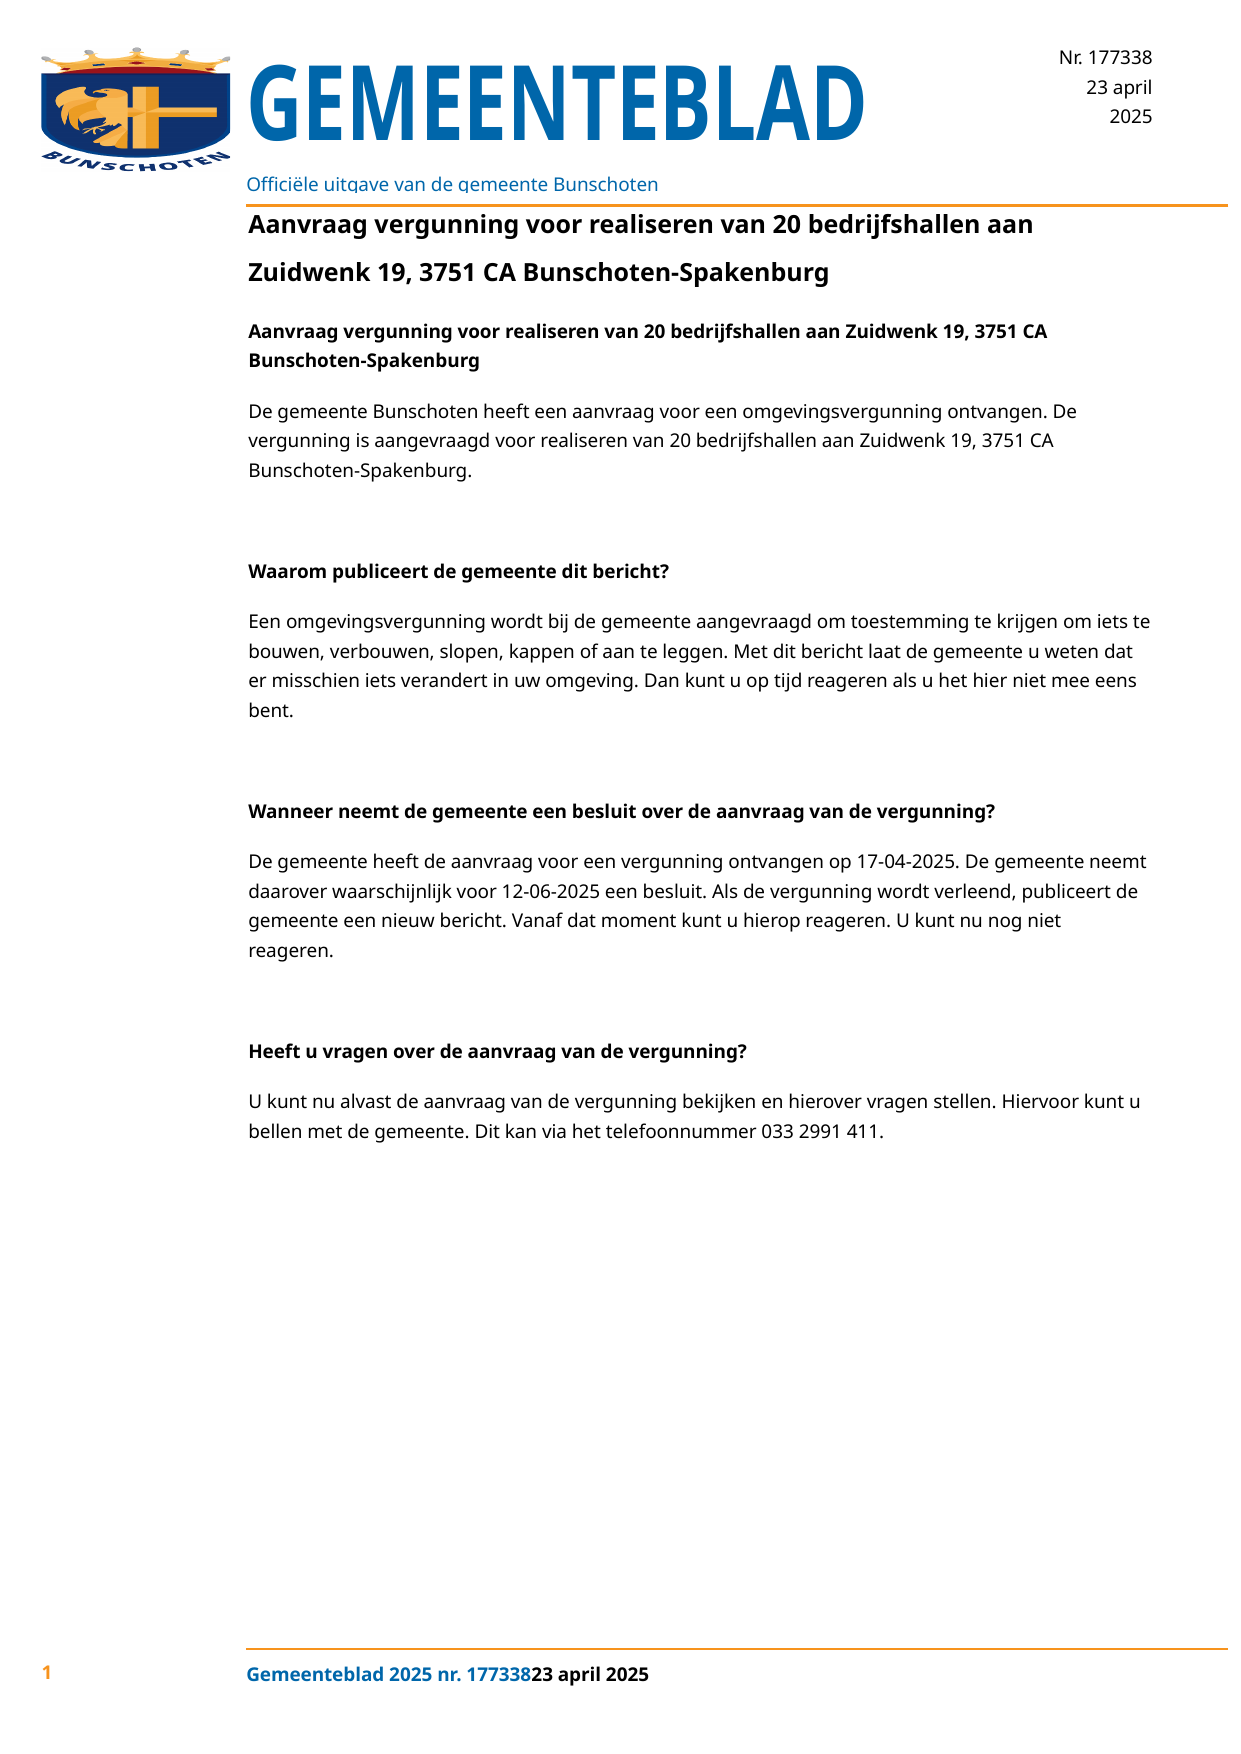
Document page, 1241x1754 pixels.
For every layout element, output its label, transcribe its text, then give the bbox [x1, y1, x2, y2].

text Waarom publiceert de gemeente dit bericht? [248, 558, 1152, 584]
text U kunt nu alvast de aanvraag van de vergunning bekijken en hierover vragen stellen. Hiervoor kunt u bellen met de gemeente. Dit kan via het telefoonnummer 033 2991 411. [248, 1088, 1152, 1144]
text De gemeente Bunschoten heeft een aanvraag voor een omgevingsvergunning ontvangen. De vergunning is aangevraagd voor realiseren van 20 bedrijfshallen aan Zuidwenk 19, 3751 CA Bunschoten-Spakenburg. [248, 398, 1152, 483]
text Een omgevingsvergunning wordt bij de gemeente aangevraagd om toestemming te krijgen om iets te bouwen, verbouwen, slopen, kappen of aan te leggen. Met dit bericht laat de gemeente u weten dat er misschien iets verandert in uw omgeving. Dan kunt u op tijd reageren als u het hier niet mee eens bent. [248, 608, 1152, 723]
text De gemeente heeft de aanvraag voor een vergunning ontvangen op 17-04-2025. De gemeente neemt daarover waarschijnlijk voor 12-06-2025 een besluit. Als de vergunning wordt verleend, publiceert de gemeente een nieuw bericht. Vanaf dat moment kunt u hierop reageren. U kunt nu nog niet reageren. [248, 848, 1152, 963]
text Wanneer neemt de gemeente een besluit over de aanvraag van de vergunning? [248, 798, 1152, 824]
picture [41, 47, 231, 172]
text Aanvraag vergunning voor realiseren van 20 bedrijfshallen aan Zuidwenk 19, 3751 CA Bunschoten-Spakenburg [248, 318, 1152, 373]
text Aanvraag vergunning voor realiseren van 20 bedrijfshallen aan Zuidwenk 19, 3751 CA Bunschoten-Spakenburg [248, 207, 1152, 288]
text Heeft u vragen over de aanvraag van de vergunning? [248, 1038, 1152, 1064]
